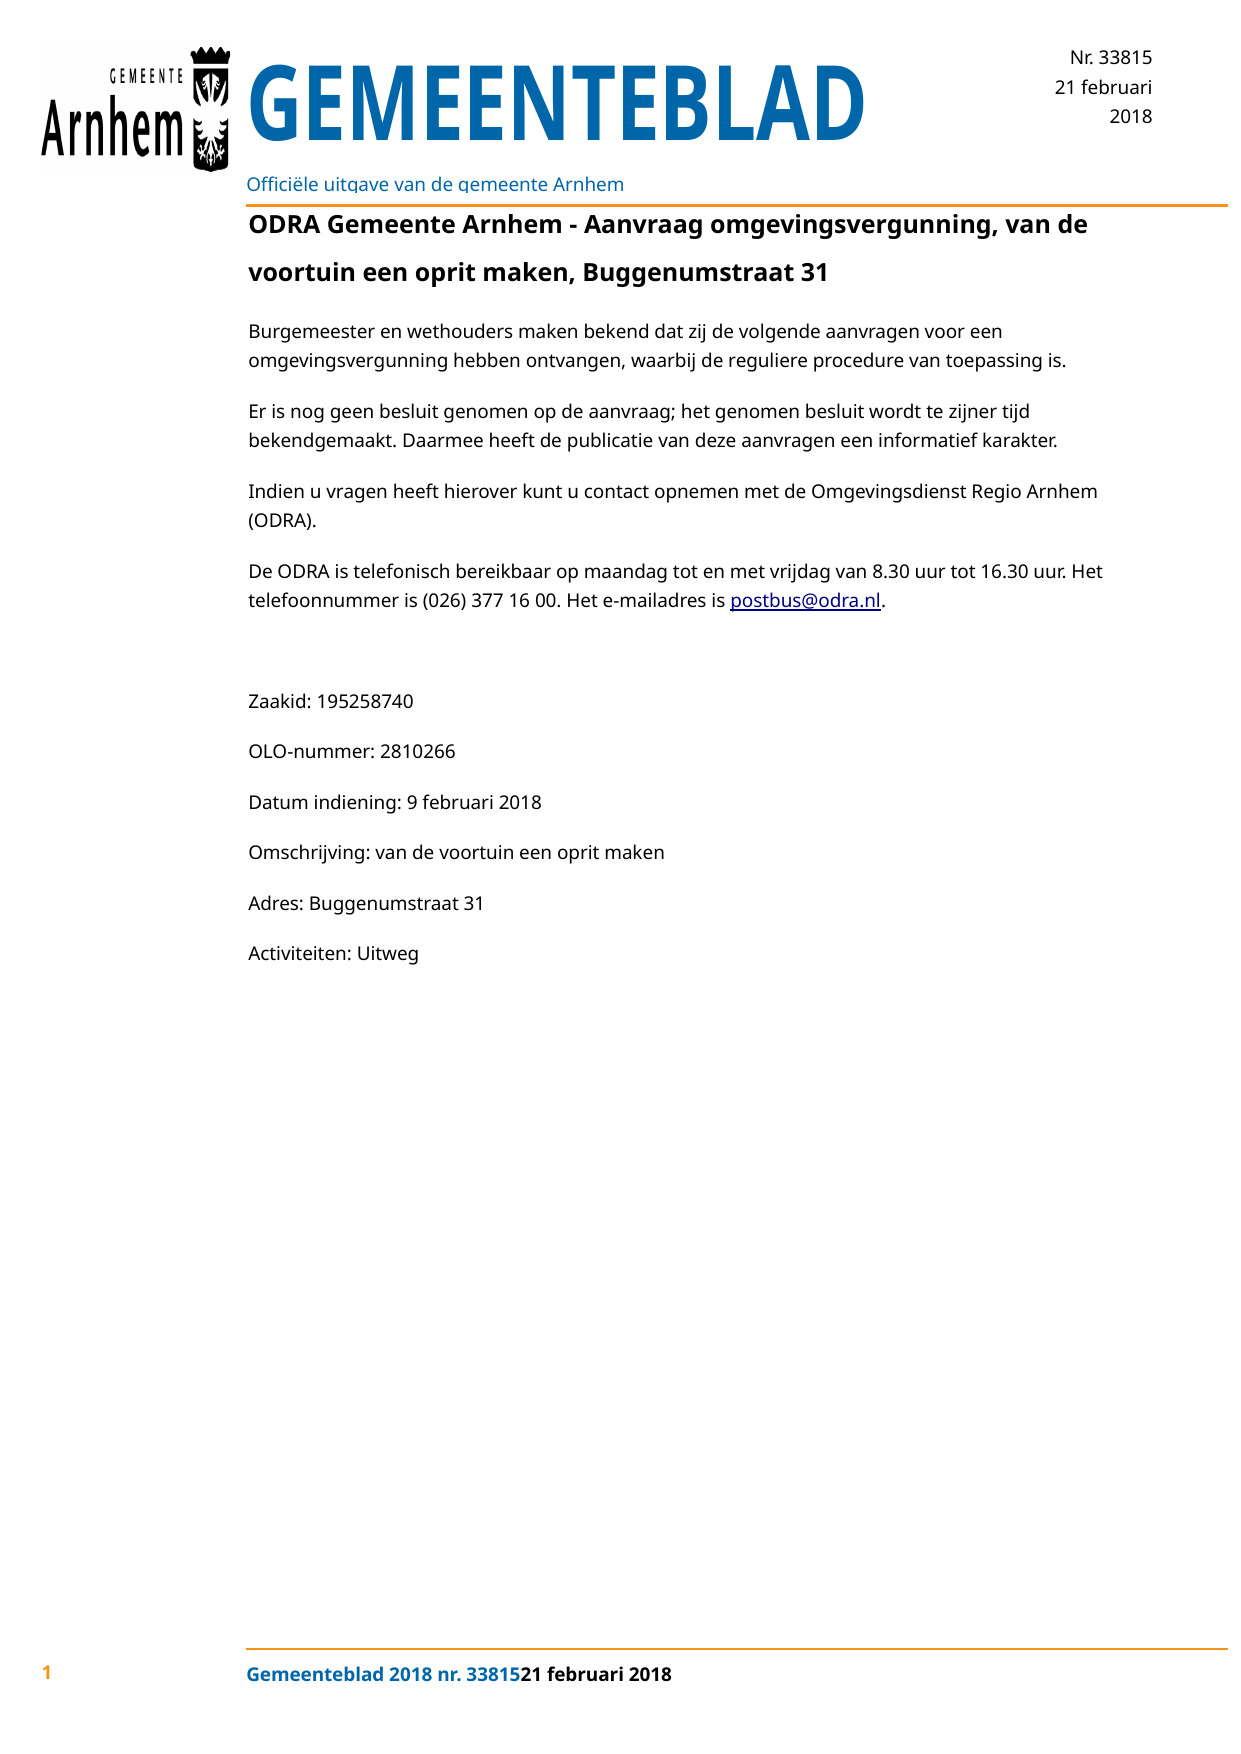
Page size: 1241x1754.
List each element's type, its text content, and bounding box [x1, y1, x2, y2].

text Er is nog geen besluit genomen op de aanvraag; het genomen besluit wordt te zijner tijd bekendgemaakt. Daarmee heeft de publicatie van deze aanvragen een informatief karakter. [248, 398, 1152, 453]
text Zaakid: 195258740 [248, 688, 1152, 714]
text Activiteiten: Uitweg [248, 940, 1152, 966]
text Datum indiening: 9 februari 2018 [248, 789, 1152, 815]
picture [41, 47, 231, 172]
text De ODRA is telefonisch bereikbaar op maandag tot en met vrijdag van 8.30 uur tot 16.30 uur. Het telefoonnummer is (026) 377 16 00. Het e-mailadres is postbus@odra.nl. [248, 558, 1152, 613]
text OLO-nummer: 2810266 [248, 739, 1152, 764]
text Burgemeester en wethouders maken bekend dat zij de volgende aanvragen voor een omgevingsvergunning hebben ontvangen, waarbij de reguliere procedure van toepassing is. [248, 318, 1152, 373]
text Adres: Buggenumstraat 31 [248, 890, 1152, 916]
text ODRA Gemeente Arnhem - Aanvraag omgevingsvergunning, van de voortuin een oprit maken, Buggenumstraat 31 [248, 207, 1152, 288]
text Omschrijving: van de voortuin een oprit maken [248, 839, 1152, 865]
text Indien u vragen heeft hierover kunt u contact opnemen met de Omgevingsdienst Regio Arnhem (ODRA). [248, 478, 1152, 533]
